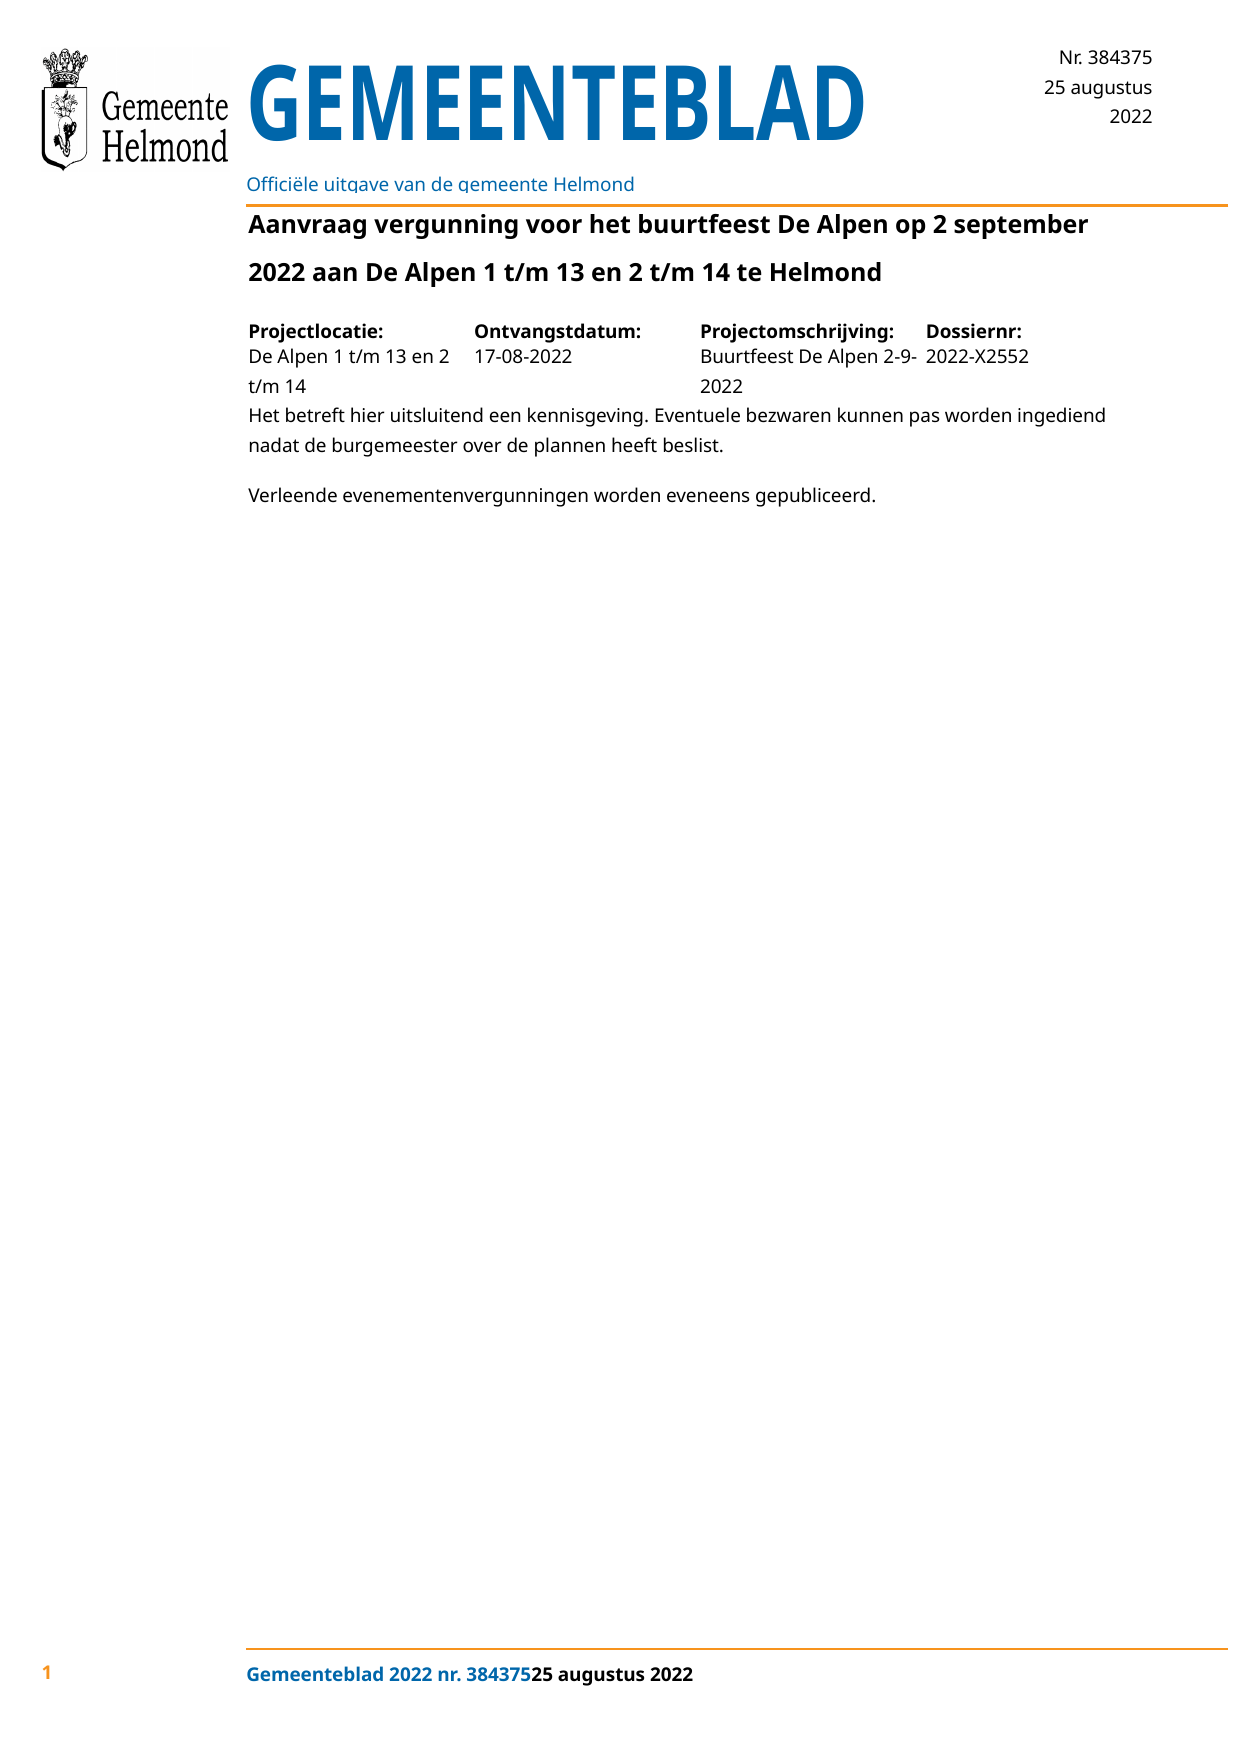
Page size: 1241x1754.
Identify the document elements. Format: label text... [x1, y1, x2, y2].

table_cell 17-08-2022 [474, 344, 700, 399]
table_cell De Alpen 1 t/m 13 en 2 t/m 14 [248, 344, 474, 399]
text Het betreft hier uitsluitend een kennisgeving. Eventuele bezwaren kunnen pas worden ingediend nadat de burgemeester over de plannen heeft beslist. [248, 402, 1152, 458]
table_header Dossiernr: [926, 318, 1152, 344]
table_header Projectomschrijving: [700, 318, 926, 344]
table_header Ontvangstdatum: [474, 318, 700, 344]
text Verleende evenementenvergunningen worden eveneens gepubliceerd. [248, 482, 1152, 508]
table_cell Buurtfeest De Alpen 2-9-2022 [700, 344, 926, 399]
table_header Projectlocatie: [248, 318, 474, 344]
table_cell 2022-X2552 [926, 344, 1152, 399]
text Aanvraag vergunning voor het buurtfeest De Alpen op 2 september 2022 aan De Alpen 1 t/m 13 en 2 t/m 14 te Helmond [248, 207, 1152, 288]
picture [41, 47, 231, 172]
